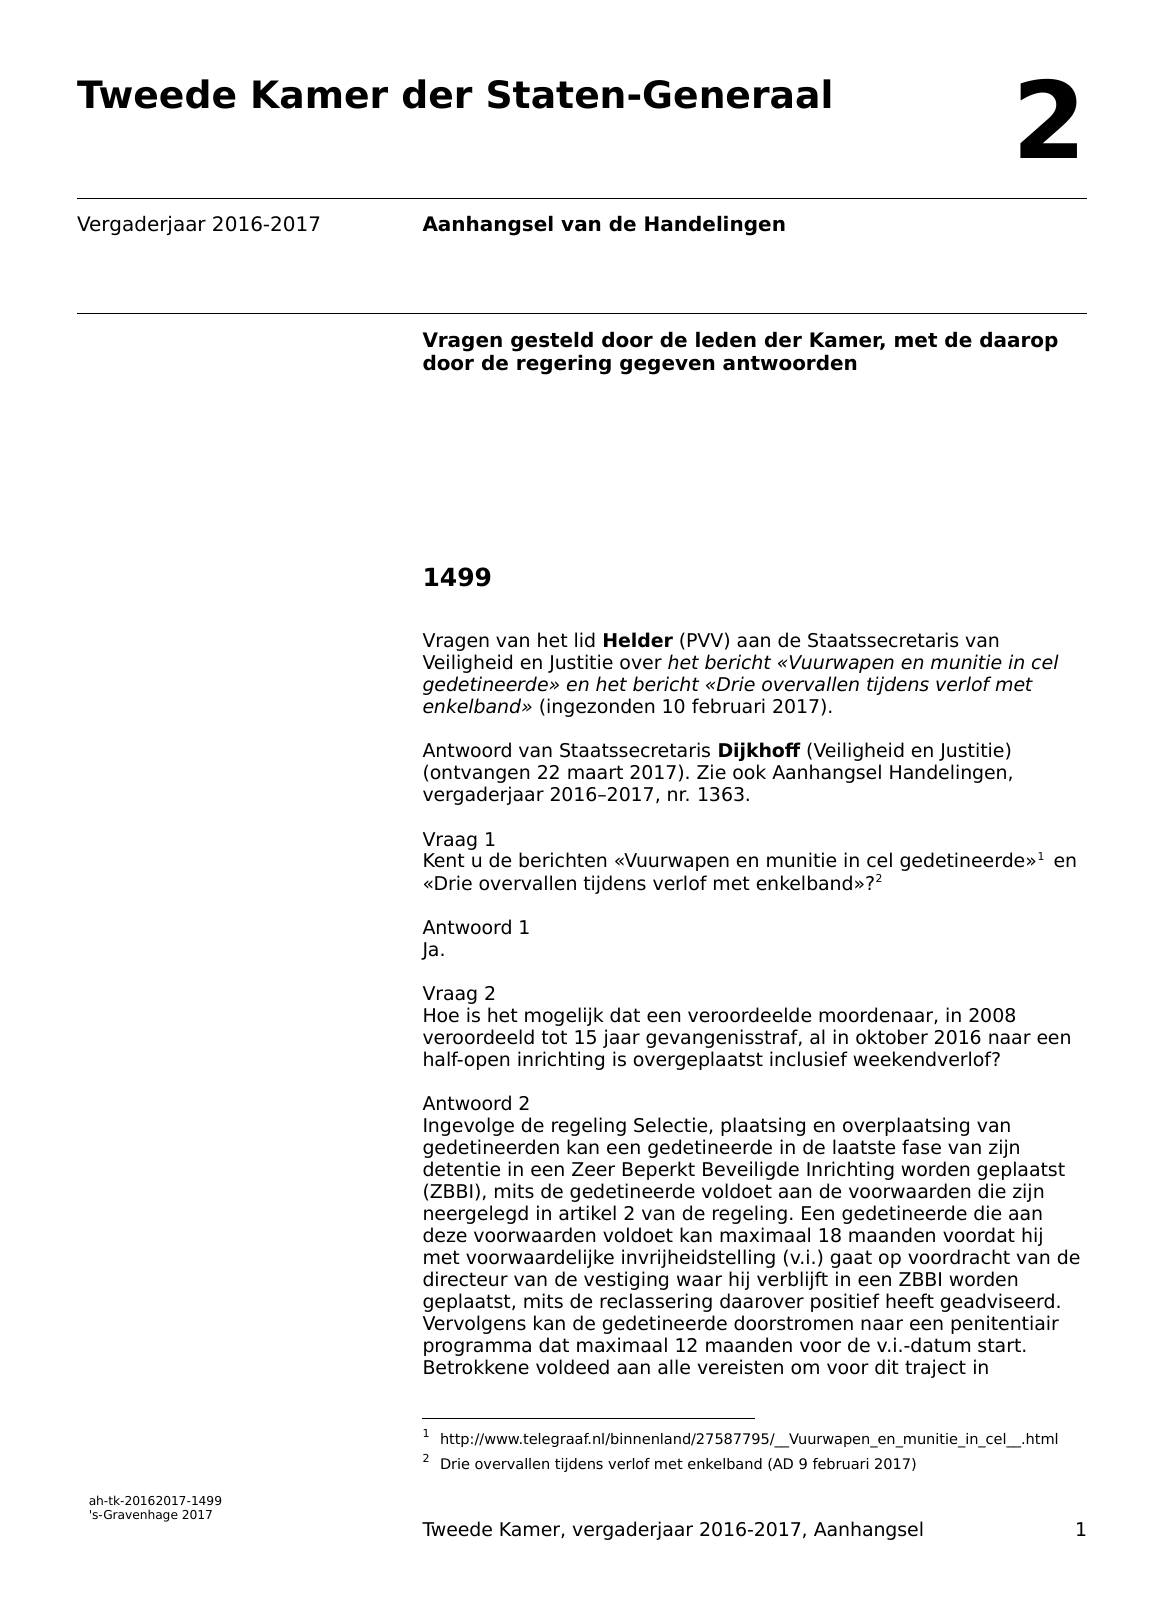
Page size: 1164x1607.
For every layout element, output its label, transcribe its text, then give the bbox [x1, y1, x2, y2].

text Hoe is het mogelijk dat een veroordeelde moordenaar, in 2008 veroordeeld tot 15 jaar gevangenisstraf, al in oktober 2016 naar een half-open inrichting is overgeplaatst inclusief weekendverlof? [422, 1005, 1087, 1071]
text Ingevolge de regeling Selectie, plaatsing en overplaatsing van gedetineerden kan een gedetineerde in de laatste fase van zijn detentie in een Zeer Beperkt Beveiligde Inrichting worden geplaatst (ZBBI), mits de gedetineerde voldoet aan de voorwaarden die zijn neergelegd in artikel 2 van de regeling. Een gedetineerde die aan deze voorwaarden voldoet kan maximaal 18 maanden voordat hij met voorwaardelijke invrijheidstelling (v.i.) gaat op voordracht van de directeur van de vestiging waar hij verblijft in een ZBBI worden geplaatst, mits de reclassering daarover positief heeft geadviseerd. [422, 1115, 1087, 1313]
text ah-tk-20162017-1499 [88, 1494, 323, 1508]
table_header 2 [886, 59, 1087, 198]
table_cell Vergaderjaar 2016-2017 [77, 199, 422, 313]
text Vragen van het lid Helder (PVV) aan de Staatssecretaris van Veiligheid en Justitie over het bericht «Vuurwapen en munitie in cel gedetineerde» en het bericht «Drie overvallen tijdens verlof met enkelband» (ingezonden 10 februari 2017). [422, 630, 1087, 718]
table_cell Vragen gesteld door de leden der Kamer, met de daarop door de regering gegeven antwoorden [422, 314, 1087, 375]
table_cell [77, 314, 422, 375]
text 's-Gravenhage 2017 [88, 1508, 323, 1522]
text Ja. [422, 938, 1087, 961]
text Vraag 2 [422, 983, 1087, 1005]
text Vraag 1 [422, 828, 1087, 850]
text 1499 [422, 563, 1087, 592]
text http://www.telegraaf.nl/binnenland/27587795/__Vuurwapen_en_munitie_in_cel__.html [422, 1427, 1087, 1449]
text Antwoord van Staatssecretaris Dijkhoff (Veiligheid en Justitie) (ontvangen 22 maart 2017). Zie ook Aanhangsel Handelingen, vergaderjaar 2016–2017, nr. 1363. [422, 740, 1087, 806]
text Drie overvallen tijdens verlof met enkelband (AD 9 februari 2017) [422, 1452, 1087, 1474]
text Antwoord 1 [422, 917, 1087, 938]
table_cell Aanhangsel van de Handelingen [422, 199, 1087, 313]
text Antwoord 2 [422, 1093, 1087, 1115]
text Vervolgens kan de gedetineerde doorstromen naar een penitentiair programma dat maximaal 12 maanden voor de v.i.-datum start. Betrokkene voldeed aan alle vereisten om voor dit traject in [422, 1313, 1087, 1378]
table_header Tweede Kamer der Staten-Generaal [77, 59, 886, 198]
text Kent u de berichten «Vuurwapen en munitie in cel gedetineerde» en «Drie overvallen tijdens verlof met enkelband»? [422, 850, 1087, 894]
